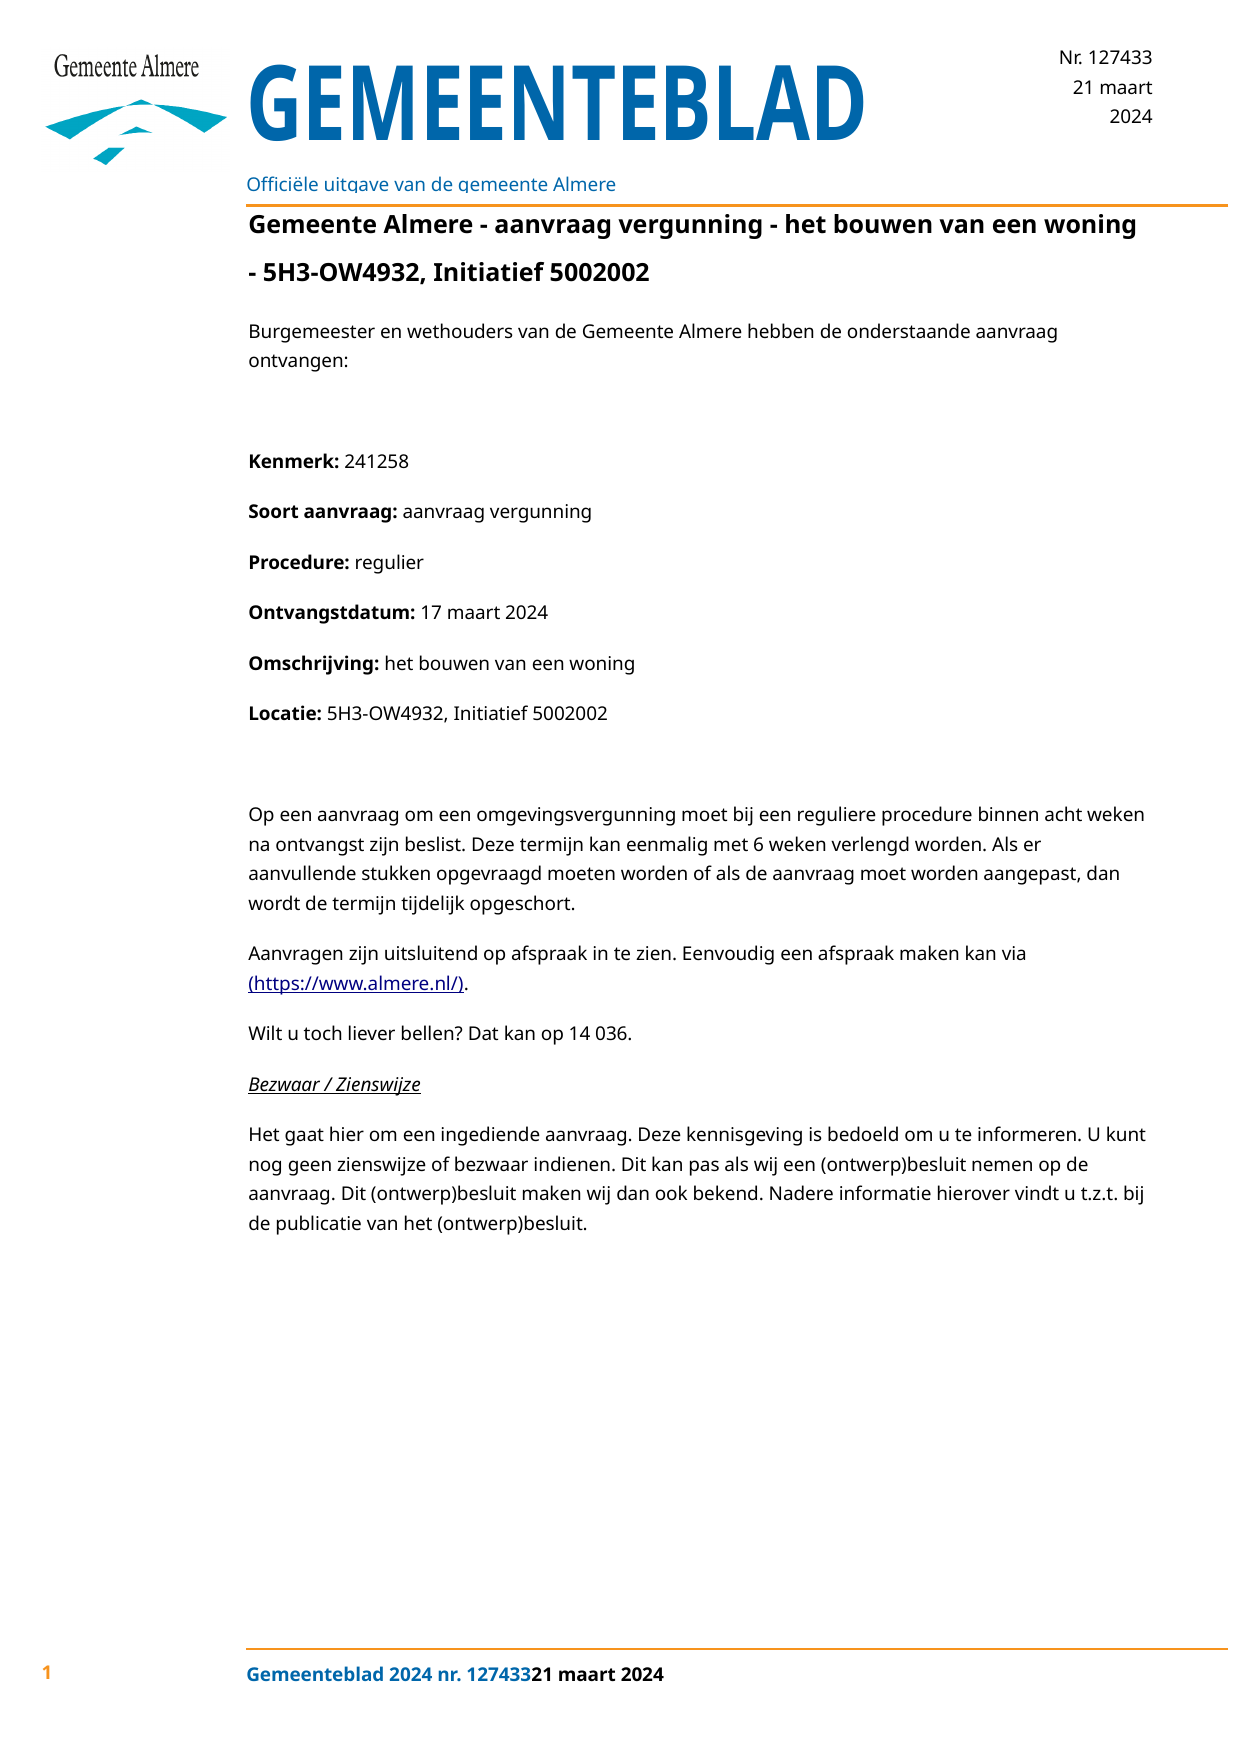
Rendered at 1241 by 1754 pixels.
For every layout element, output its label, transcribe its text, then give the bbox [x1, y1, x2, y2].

text Procedure: regulier [248, 549, 1152, 575]
text Burgemeester en wethouders van de Gemeente Almere hebben de onderstaande aanvraag ontvangen: [248, 318, 1152, 373]
text Ontvangstdatum: 17 maart 2024 [248, 599, 1152, 625]
picture [41, 47, 231, 172]
text Op een aanvraag om een omgevingsvergunning moet bij een reguliere procedure binnen acht weken na ontvangst zijn beslist. Deze termijn kan eenmalig met 6 weken verlengd worden. Als er aanvullende stukken opgevraagd moeten worden of als de aanvraag moet worden aangepast, dan wordt de termijn tijdelijk opgeschort. [248, 801, 1152, 916]
text Kenmerk: 241258 [248, 448, 1152, 474]
text Het gaat hier om een ingediende aanvraag. Deze kennisgeving is bedoeld om u te informeren. U kunt nog geen zienswijze of bezwaar indienen. Dit kan pas als wij een (ontwerp)besluit nemen op de aanvraag. Dit (ontwerp)besluit maken wij dan ook bekend. Nadere informatie hierover vindt u t.z.t. bij de publicatie van het (ontwerp)besluit. [248, 1121, 1152, 1236]
text Bezwaar / Zienswijze [248, 1071, 1152, 1097]
text Wilt u toch liever bellen? Dat kan op 14 036. [248, 1020, 1152, 1046]
text Omschrijving: het bouwen van een woning [248, 650, 1152, 676]
text Locatie: 5H3-OW4932, Initiatief 5002002 [248, 700, 1152, 726]
text Aanvragen zijn uitsluitend op afspraak in te zien. Eenvoudig een afspraak maken kan via (https://www.almere.nl/). [248, 940, 1152, 996]
text Gemeente Almere - aanvraag vergunning - het bouwen van een woning - 5H3-OW4932, Initiatief 5002002 [248, 207, 1152, 288]
text Soort aanvraag: aanvraag vergunning [248, 499, 1152, 524]
